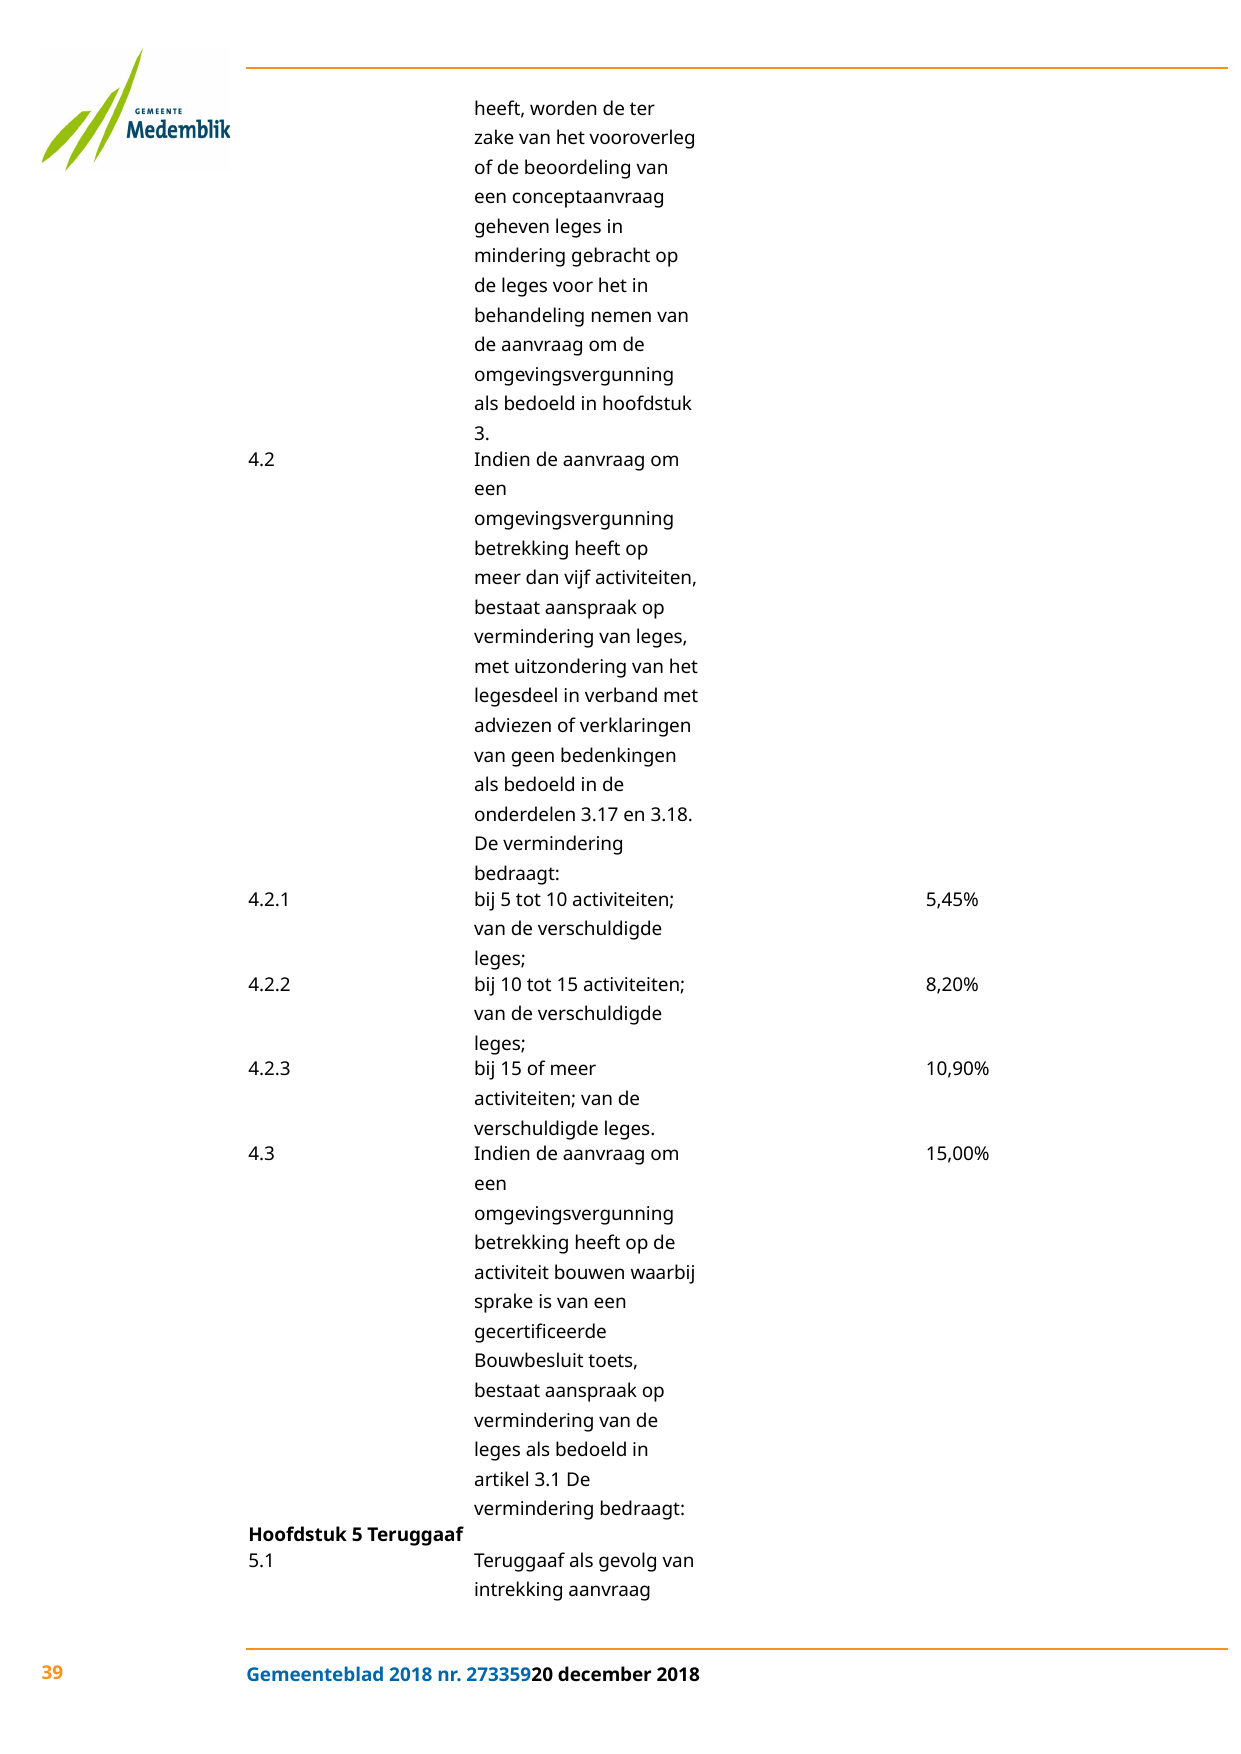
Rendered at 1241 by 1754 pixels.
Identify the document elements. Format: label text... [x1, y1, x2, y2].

table_cell Teruggaaf als gevolg van intrekking aanvraag [474, 1547, 700, 1602]
table_cell [700, 95, 926, 446]
table_cell Indien de aanvraag om een omgevingsvergunning betrekking heeft op de activiteit bouwen waarbij sprake is van een gecertificeerde Bouwbesluit toets, bestaat aanspraak op vermindering van de leges als bedoeld in artikel 3.1 De vermindering bedraagt: [474, 1141, 700, 1521]
table_cell 4.2.3 [248, 1056, 474, 1141]
table_cell 4.3 [248, 1141, 474, 1521]
table_cell 4.2.2 [248, 971, 474, 1056]
table_cell [926, 1547, 1152, 1602]
table_cell bij 15 of meer activiteiten; van de verschuldigde leges. [474, 1056, 700, 1141]
table_cell 5.1 [248, 1547, 474, 1602]
table_cell [700, 1056, 926, 1141]
table_cell bij 10 tot 15 activiteiten; van de verschuldigde leges; [474, 971, 700, 1056]
table_cell [700, 446, 926, 886]
table_cell Indien de aanvraag om een omgevingsvergunning betrekking heeft op meer dan vijf activiteiten, bestaat aanspraak op vermindering van leges, met uitzondering van het legesdeel in verband met adviezen of verklaringen van geen bedenkingen als bedoeld in de onderdelen 3.17 en 3.18. De vermindering bedraagt: [474, 446, 700, 886]
table_cell [700, 1141, 926, 1521]
table_cell 4.2 [248, 446, 474, 886]
table_cell 5,45% [926, 886, 1152, 971]
table_cell [926, 446, 1152, 886]
table_cell 4.2.1 [248, 886, 474, 971]
table_cell 10,90% [926, 1056, 1152, 1141]
table_cell [926, 95, 1152, 446]
table_cell [700, 1547, 926, 1602]
table_cell [248, 95, 474, 446]
table_cell 15,00% [926, 1141, 1152, 1521]
table_cell 8,20% [926, 971, 1152, 1056]
picture [41, 47, 231, 172]
table_cell bij 5 tot 10 activiteiten; van de verschuldigde leges; [474, 886, 700, 971]
table_cell heeft, worden de ter zake van het vooroverleg of de beoordeling van een conceptaanvraag geheven leges in mindering gebracht op de leges voor het in behandeling nemen van de aanvraag om de omgevingsvergunning als bedoeld in hoofdstuk 3. [474, 95, 700, 446]
table_cell [700, 886, 926, 971]
table_cell [700, 971, 926, 1056]
table_cell Hoofdstuk 5 Teruggaaf [248, 1521, 1152, 1547]
